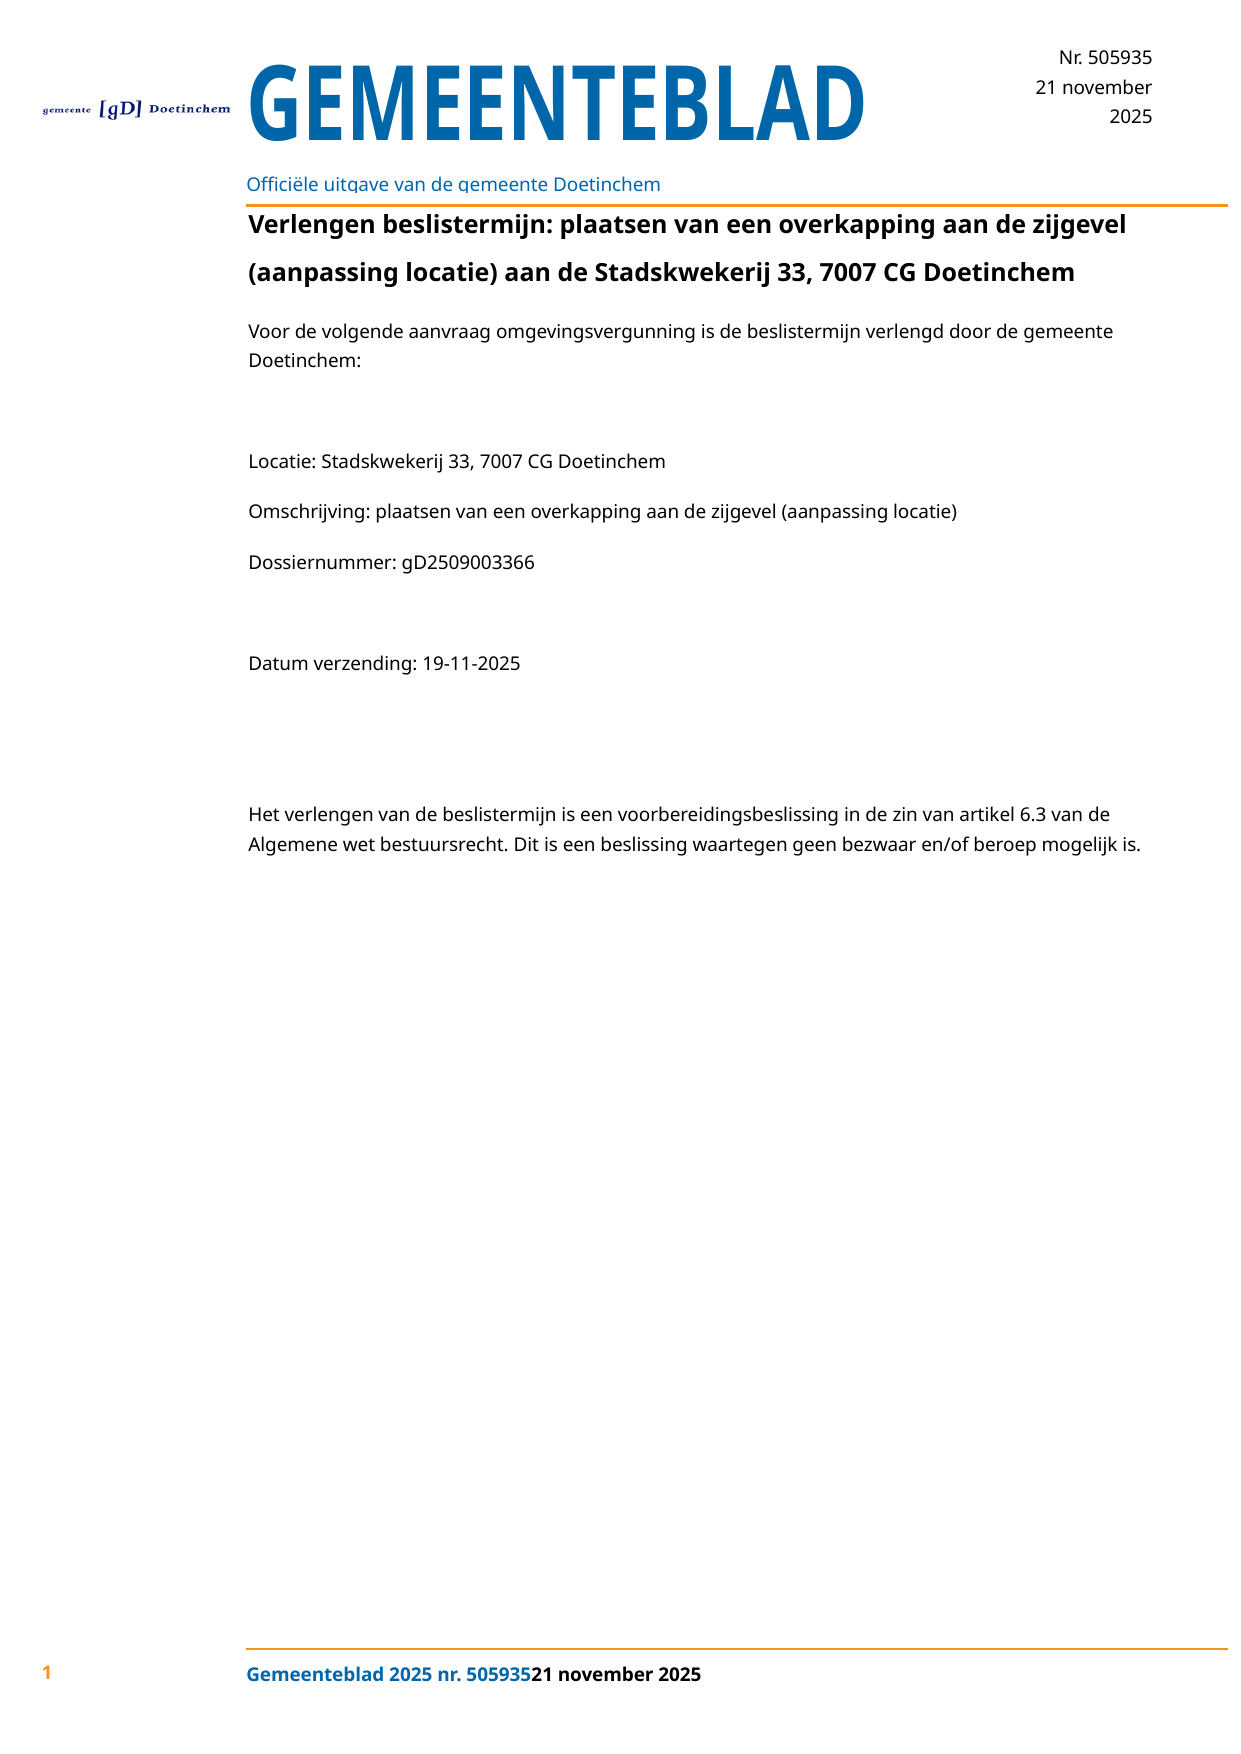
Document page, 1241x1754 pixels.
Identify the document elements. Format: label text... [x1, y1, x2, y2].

text Het verlengen van de beslistermijn is een voorbereidingsbeslissing in de zin van artikel 6.3 van de Algemene wet bestuursrecht. Dit is een beslissing waartegen geen bezwaar en/of beroep mogelijk is. [248, 801, 1152, 857]
text Datum verzending: 19-11-2025 [248, 650, 1152, 676]
text Voor de volgende aanvraag omgevingsvergunning is de beslistermijn verlengd door de gemeente Doetinchem: [248, 318, 1152, 373]
picture [41, 47, 231, 172]
text Verlengen beslistermijn: plaatsen van een overkapping aan de zijgevel (aanpassing locatie) aan de Stadskwekerij 33, 7007 CG Doetinchem [248, 207, 1152, 288]
text Omschrijving: plaatsen van een overkapping aan de zijgevel (aanpassing locatie) [248, 499, 1152, 524]
text Locatie: Stadskwekerij 33, 7007 CG Doetinchem [248, 448, 1152, 474]
text Dossiernummer: gD2509003366 [248, 549, 1152, 575]
